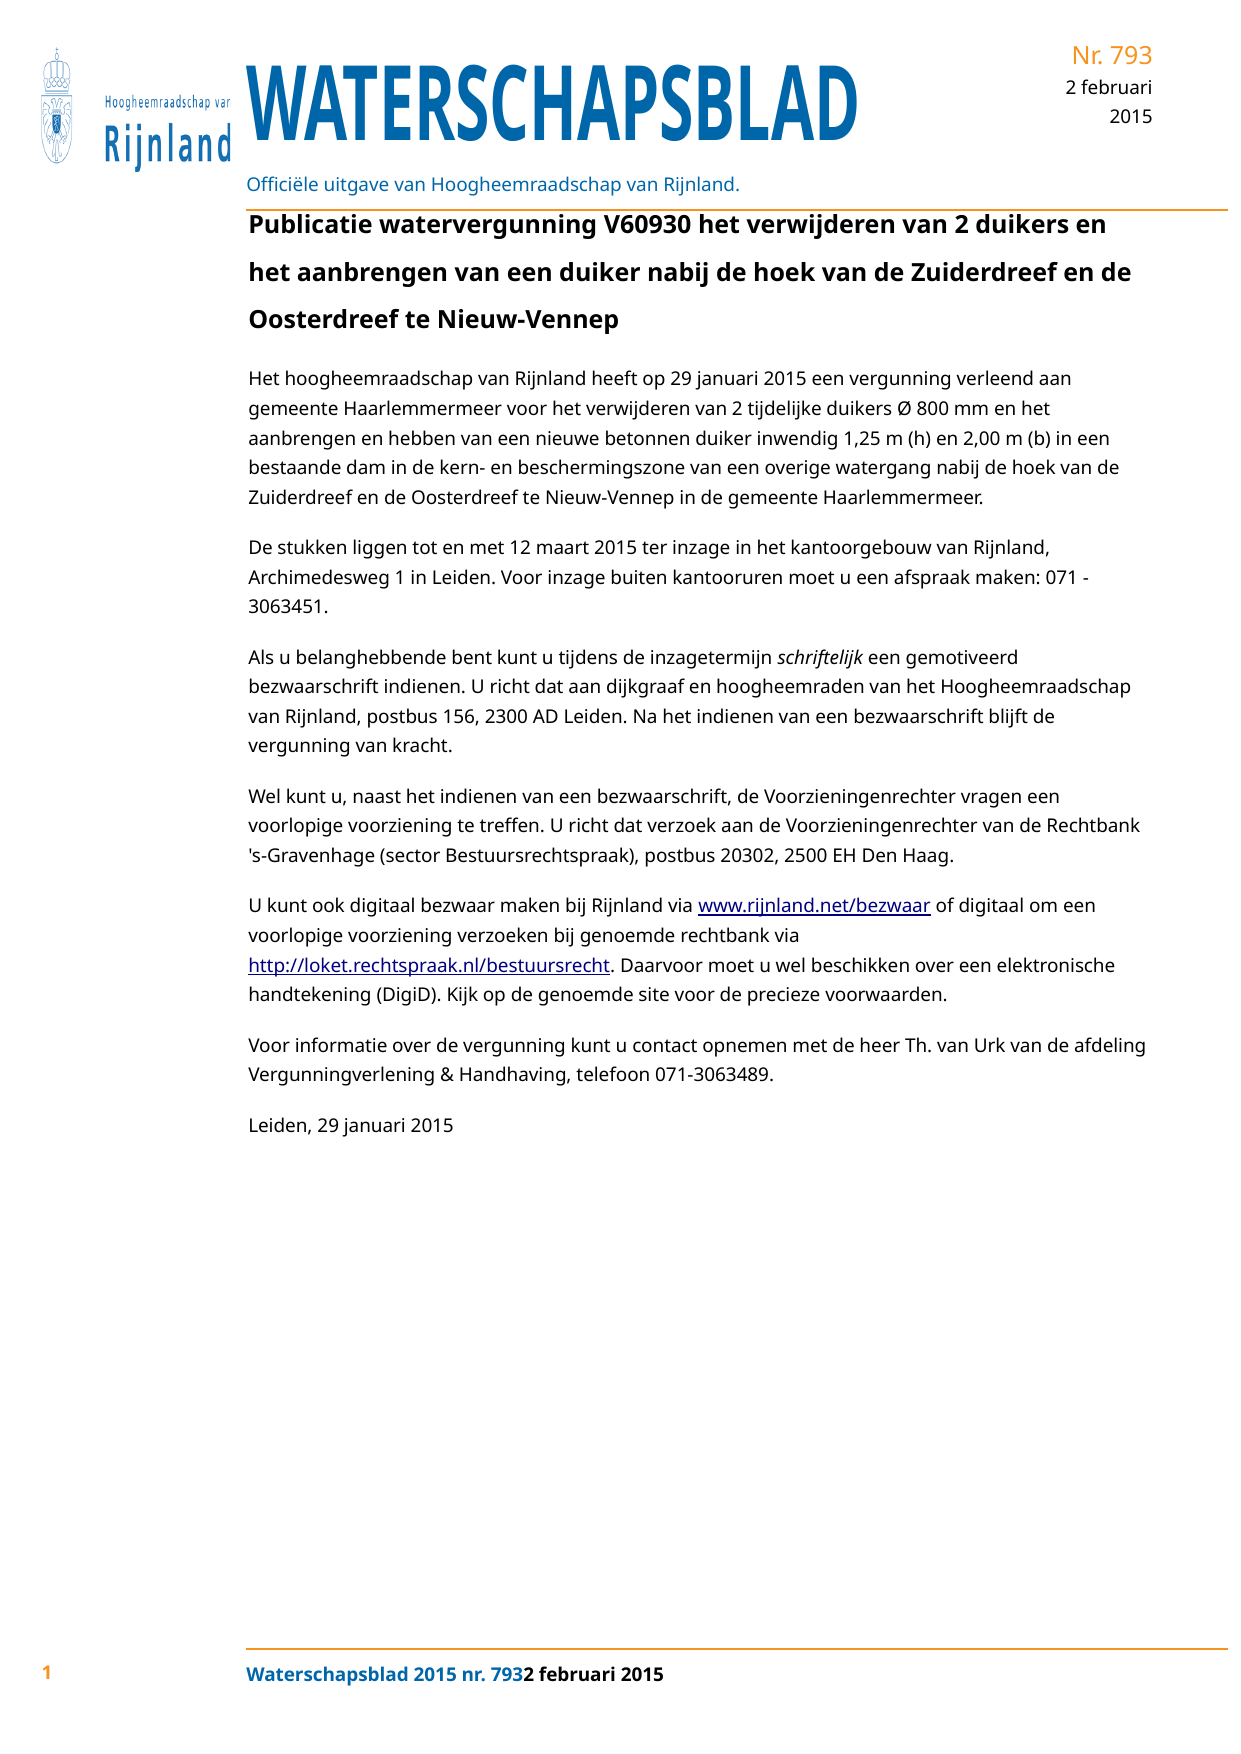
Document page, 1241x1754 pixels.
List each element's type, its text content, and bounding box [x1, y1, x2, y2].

text Als u belanghebbende bent kunt u tijdens de inzagetermijn schriftelijk een gemotiveerd bezwaarschrift indienen. U richt dat aan dijkgraaf en hoogheemraden van het Hoogheemraadschap van Rijnland, postbus 156, 2300 AD Leiden. Na het indienen van een bezwaarschrift blijft de vergunning van kracht. [248, 644, 1152, 758]
text U kunt ook digitaal bezwaar maken bij Rijnland via www.rijnland.net/bezwaar of digitaal om een voorlopige voorziening verzoeken bij genoemde rechtbank via http://loket.rechtspraak.nl/bestuursrecht. Daarvoor moet u wel beschikken over een elektronische handtekening (DigiD). Kijk op de genoemde site voor de precieze voorwaarden. [248, 893, 1152, 1007]
text Publicatie watervergunning V60930 het verwijderen van 2 duikers en het aanbrengen van een duiker nabij de hoek van de Zuiderdreef en de Oosterdreef te Nieuw-Vennep [248, 211, 1152, 336]
text Leiden, 29 januari 2015 [248, 1112, 1152, 1137]
text De stukken liggen tot en met 12 maart 2015 ter inzage in het kantoorgebouw van Rijnland, Archimedesweg 1 in Leiden. Voor inzage buiten kantooruren moet u een afspraak maken: 071 - 3063451. [248, 534, 1152, 619]
text Het hoogheemraadschap van Rijnland heeft op 29 januari 2015 een vergunning verleend aan gemeente Haarlemmermeer voor het verwijderen van 2 tijdelijke duikers Ø 800 mm en het aanbrengen en hebben van een nieuwe betonnen duiker inwendig 1,25 m (h) en 2,00 m (b) in een bestaande dam in de kern- en beschermingszone van een overige watergang nabij de hoek van de Zuiderdreef en de Oosterdreef te Nieuw-Vennep in de gemeente Haarlemmermeer. [248, 366, 1152, 509]
picture [41, 47, 231, 172]
text Wel kunt u, naast het indienen van een bezwaarschrift, de Voorzieningenrechter vragen een voorlopige voorziening te treffen. U richt dat verzoek aan de Voorzieningenrechter van de Rechtbank 's-Gravenhage (sector Bestuursrechtspraak), postbus 20302, 2500 EH Den Haag. [248, 783, 1152, 868]
text Voor informatie over de vergunning kunt u contact opnemen met de heer Th. van Urk van de afdeling Vergunningverlening & Handhaving, telefoon 071-3063489. [248, 1032, 1152, 1087]
